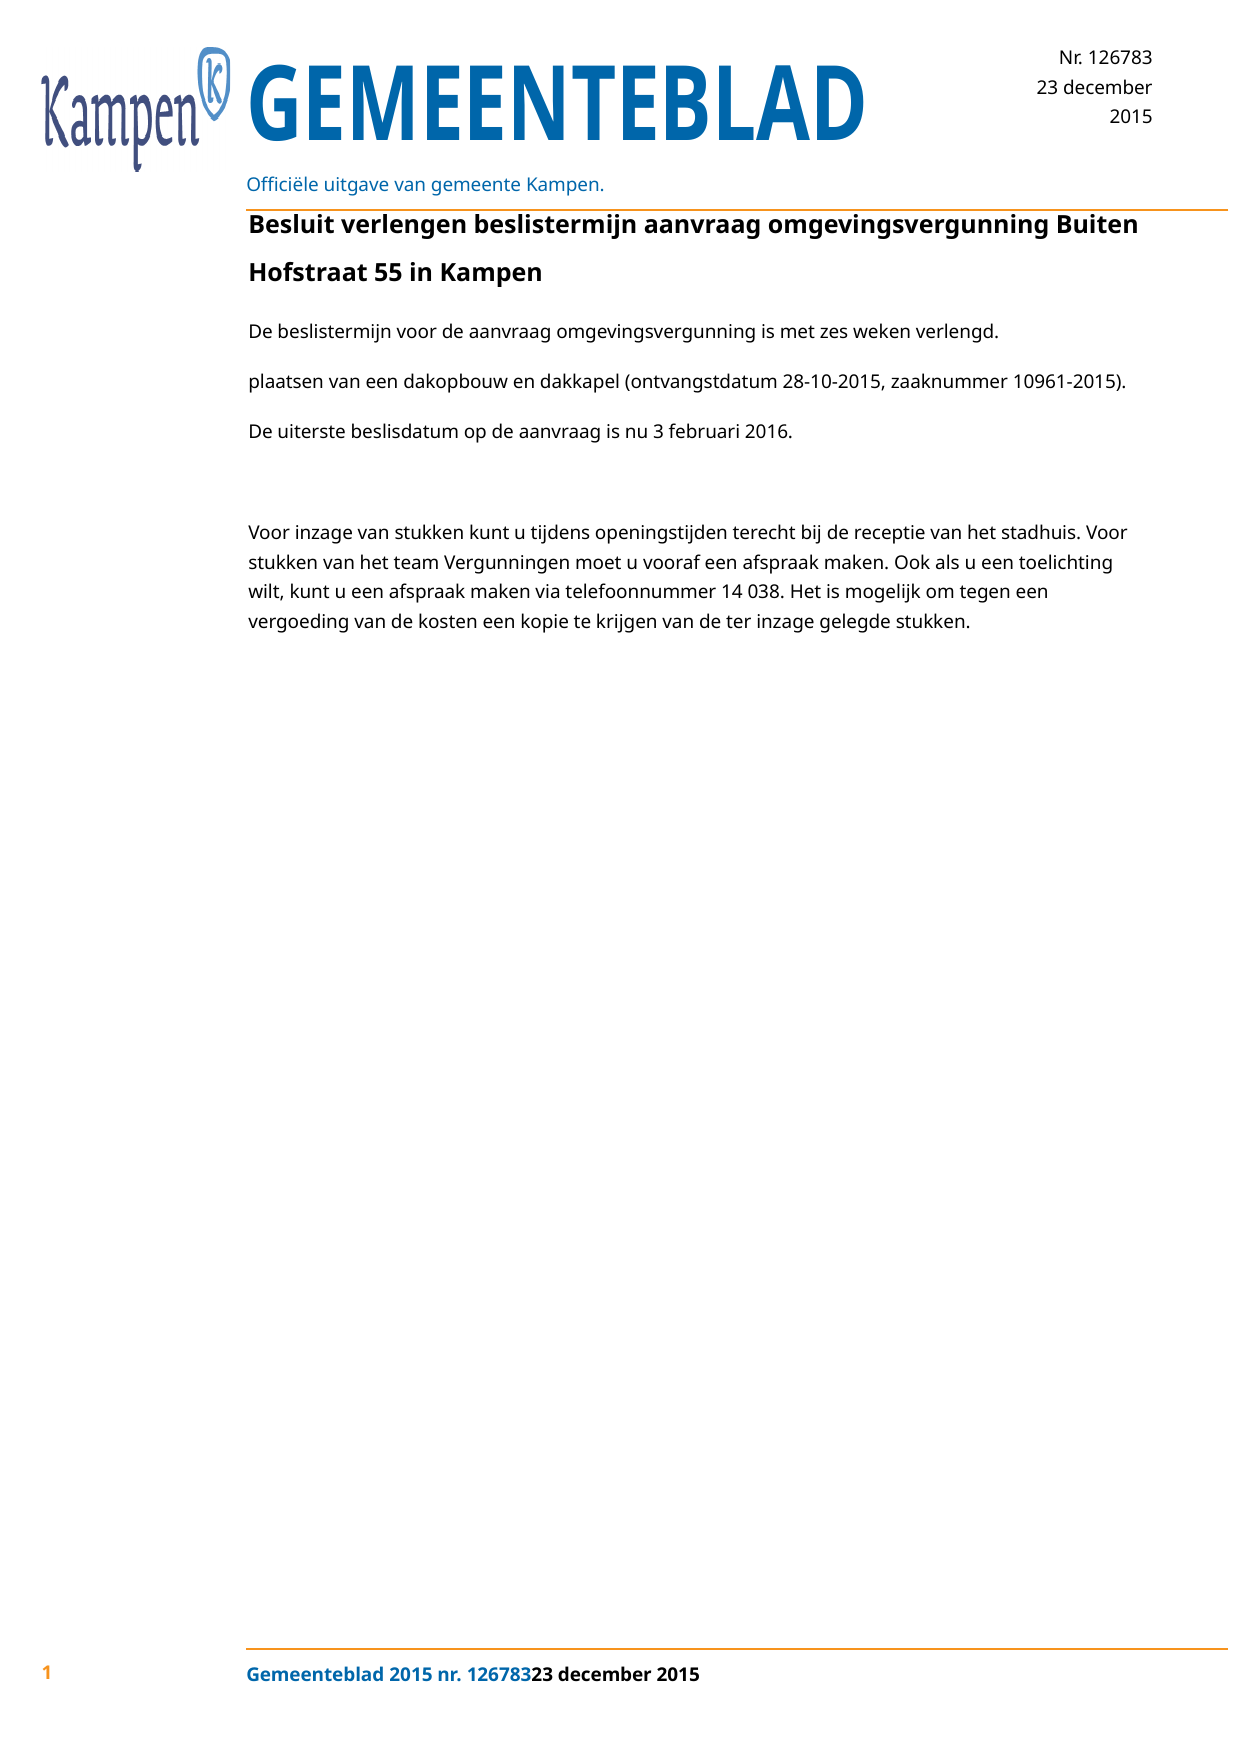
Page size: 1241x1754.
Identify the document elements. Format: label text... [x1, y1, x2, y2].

text Voor inzage van stukken kunt u tijdens openingstijden terecht bij de receptie van het stadhuis. Voor stukken van het team Vergunningen moet u vooraf een afspraak maken. Ook als u een toelichting wilt, kunt u een afspraak maken via telefoonnummer 14 038. Het is mogelijk om tegen een vergoeding van de kosten een kopie te krijgen van de ter inzage gelegde stukken. [248, 519, 1152, 634]
text Besluit verlengen beslistermijn aanvraag omgevingsvergunning Buiten Hofstraat 55 in Kampen [248, 211, 1152, 288]
text De uiterste beslisdatum op de aanvraag is nu 3 februari 2016. [248, 419, 1152, 444]
text De beslistermijn voor de aanvraag omgevingsvergunning is met zes weken verlengd. [248, 318, 1152, 344]
text plaatsen van een dakopbouw en dakkapel (ontvangstdatum 28-10-2015, zaaknummer 10961-2015). [248, 368, 1152, 394]
picture [41, 47, 231, 172]
